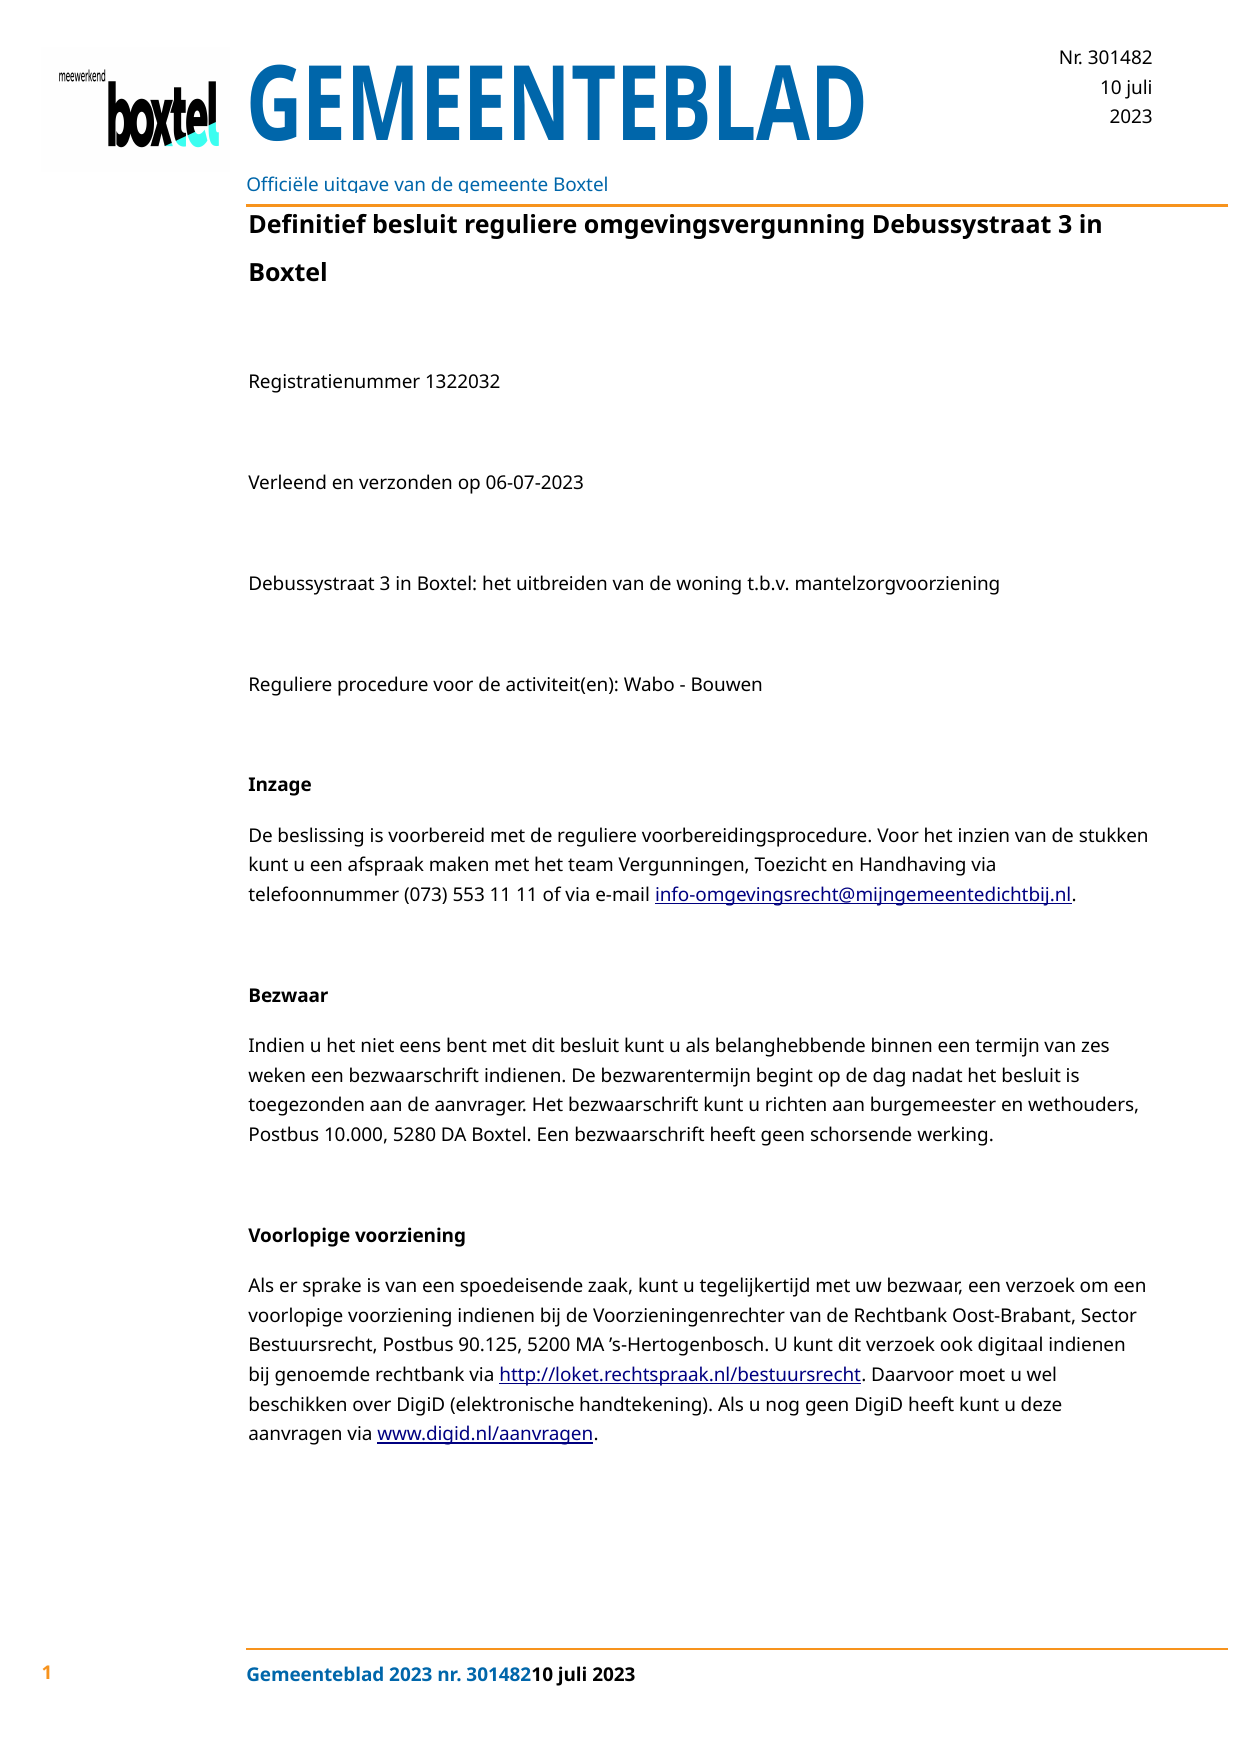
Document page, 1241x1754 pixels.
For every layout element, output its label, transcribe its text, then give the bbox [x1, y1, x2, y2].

text Verleend en verzonden op 06-07-2023 [248, 469, 1152, 495]
text Debussystraat 3 in Boxtel: het uitbreiden van de woning t.b.v. mantelzorgvoorziening [248, 570, 1152, 596]
text Definitief besluit reguliere omgevingsvergunning Debussystraat 3 in Boxtel [248, 207, 1152, 288]
text Inzage [248, 772, 1152, 797]
text Reguliere procedure voor de activiteit(en): Wabo - Bouwen [248, 671, 1152, 697]
text Voorlopige voorziening [248, 1222, 1152, 1248]
text Als er sprake is van een spoedeisende zaak, kunt u tegelijkertijd met uw bezwaar, een verzoek om een voorlopige voorziening indienen bij de Voorzieningenrechter van de Rechtbank Oost-Brabant, Sector Bestuursrecht, Postbus 90.125, 5200 MA ’s-Hertogenbosch. U kunt dit verzoek ook digitaal indienen bij genoemde rechtbank via http://loket.rechtspraak.nl/bestuursrecht. Daarvoor moet u wel beschikken over DigiD (elektronische handtekening). Als u nog geen DigiD heeft kunt u deze aanvragen via www.digid.nl/aanvragen. [248, 1272, 1152, 1446]
text Registratienummer 1322032 [248, 368, 1152, 394]
text De beslissing is voorbereid met de reguliere voorbereidingsprocedure. Voor het inzien van de stukken kunt u een afspraak maken met het team Vergunningen, Toezicht en Handhaving via telefoonnummer (073) 553 11 11 of via e-mail info-omgevingsrecht@mijngemeentedichtbij.nl. [248, 822, 1152, 907]
text Bezwaar [248, 982, 1152, 1008]
text Indien u het niet eens bent met dit besluit kunt u als belanghebbende binnen een termijn van zes weken een bezwaarschrift indienen. De bezwarentermijn begint op de dag nadat het besluit is toegezonden aan de aanvrager. Het bezwaarschrift kunt u richten aan burgemeester en wethouders, Postbus 10.000, 5280 DA Boxtel. Een bezwaarschrift heeft geen schorsende werking. [248, 1032, 1152, 1147]
picture [41, 47, 231, 172]
